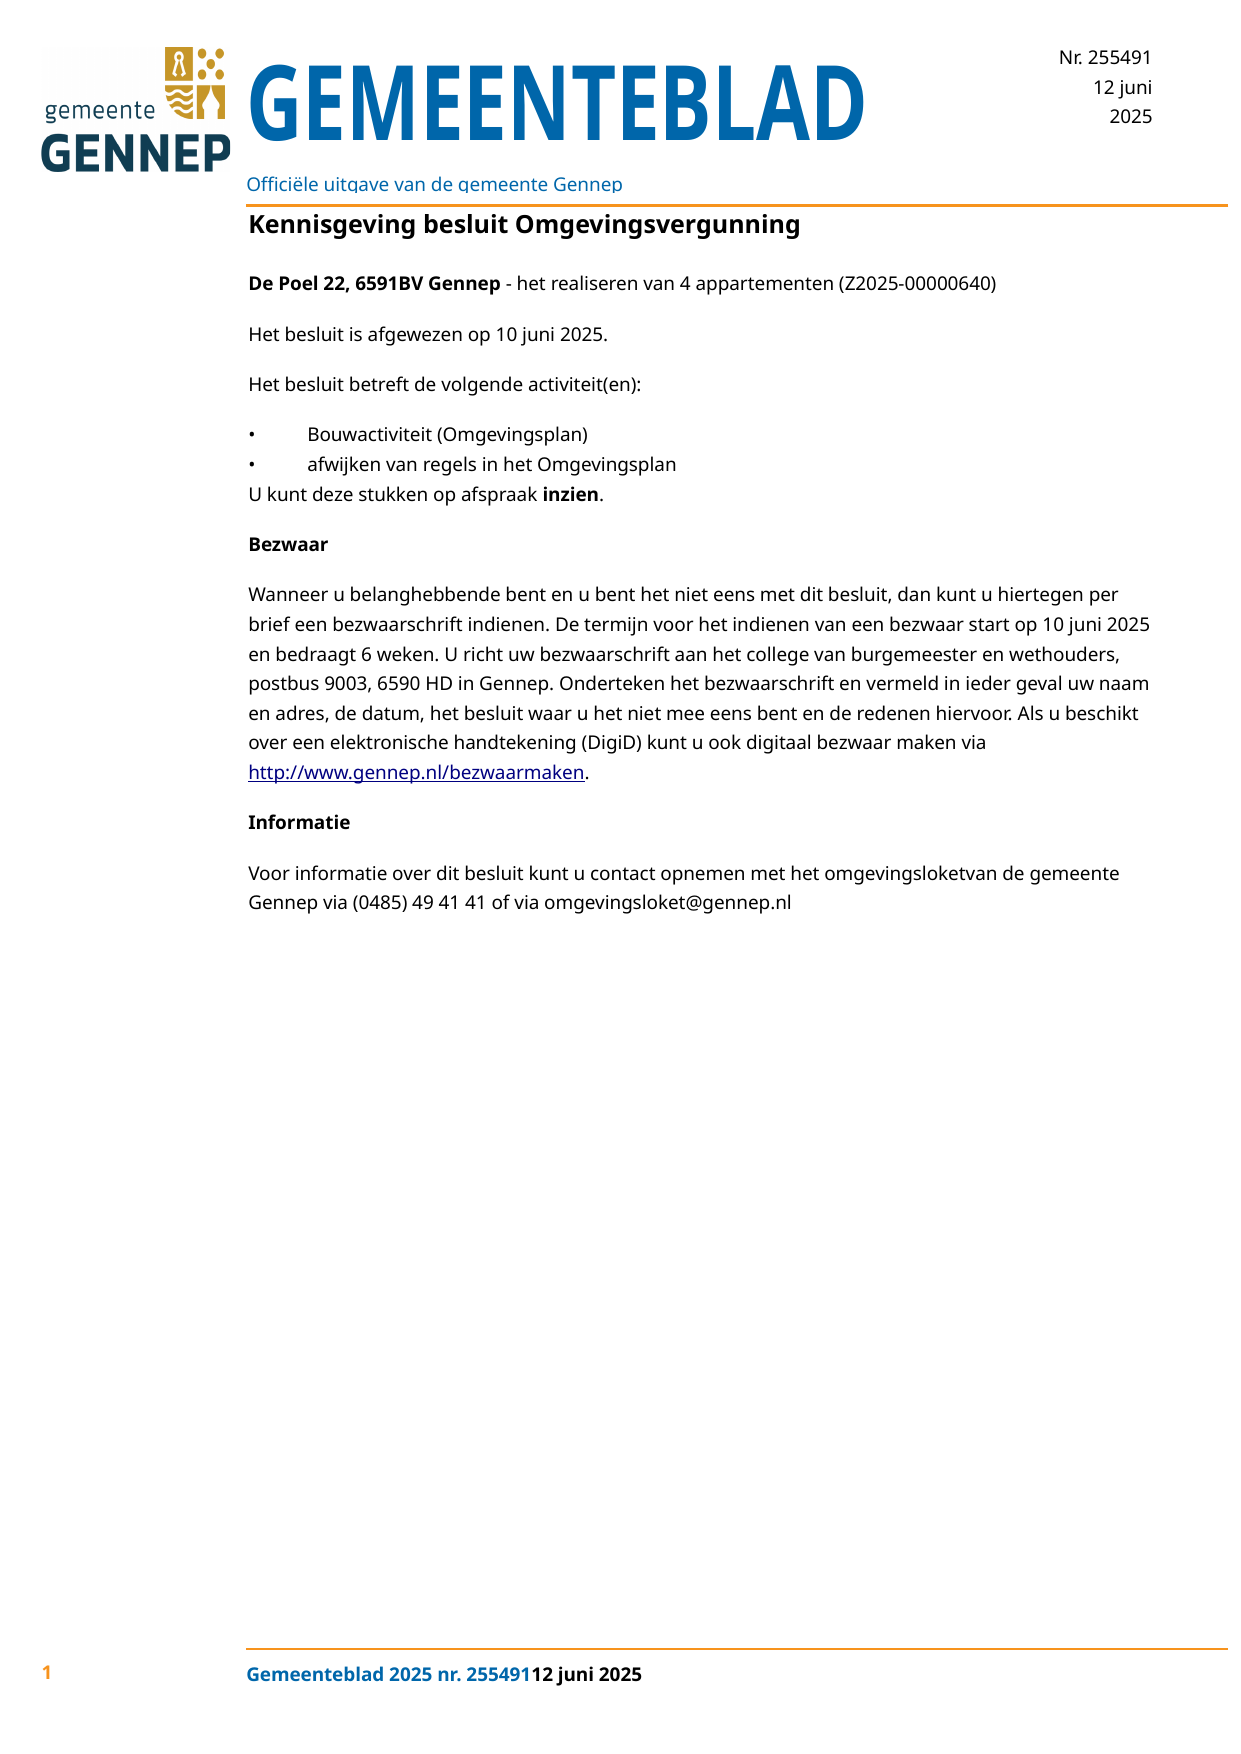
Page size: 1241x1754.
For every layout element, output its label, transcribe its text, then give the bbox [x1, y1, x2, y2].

text Kennisgeving besluit Omgevingsvergunning [248, 207, 1152, 241]
text Wanneer u belanghebbende bent en u bent het niet eens met dit besluit, dan kunt u hiertegen per brief een bezwaarschrift indienen. De termijn voor het indienen van een bezwaar start op 10 juni 2025 en bedraagt 6 weken. U richt uw bezwaarschrift aan het college van burgemeester en wethouders, postbus 9003, 6590 HD in Gennep. Onderteken het bezwaarschrift en vermeld in ieder geval uw naam en adres, de datum, het besluit waar u het niet mee eens bent en de redenen hiervoor. Als u beschikt over een elektronische handtekening (DigiD) kunt u ook digitaal bezwaar maken via http://www.gennep.nl/bezwaarmaken. [248, 582, 1152, 785]
text Het besluit is afgewezen op 10 juni 2025. [248, 321, 1152, 346]
text Het besluit betreft de volgende activiteit(en): [248, 371, 1152, 397]
list afwijken van regels in het Omgevingsplan [248, 451, 1152, 477]
text De Poel 22, 6591BV Gennep - het realiseren van 4 appartementen (Z2025-00000640) [248, 270, 1152, 296]
text Informatie [248, 809, 1152, 835]
text Bezwaar [248, 531, 1152, 557]
picture [41, 47, 231, 172]
list Bouwactiviteit (Omgevingsplan) [248, 422, 1152, 447]
text Voor informatie over dit besluit kunt u contact opnemen met het omgevingsloketvan de gemeente Gennep via (0485) 49 41 41 of via omgevingsloket@gennep.nl [248, 860, 1152, 915]
text U kunt deze stukken op afspraak inzien. [248, 481, 1152, 506]
